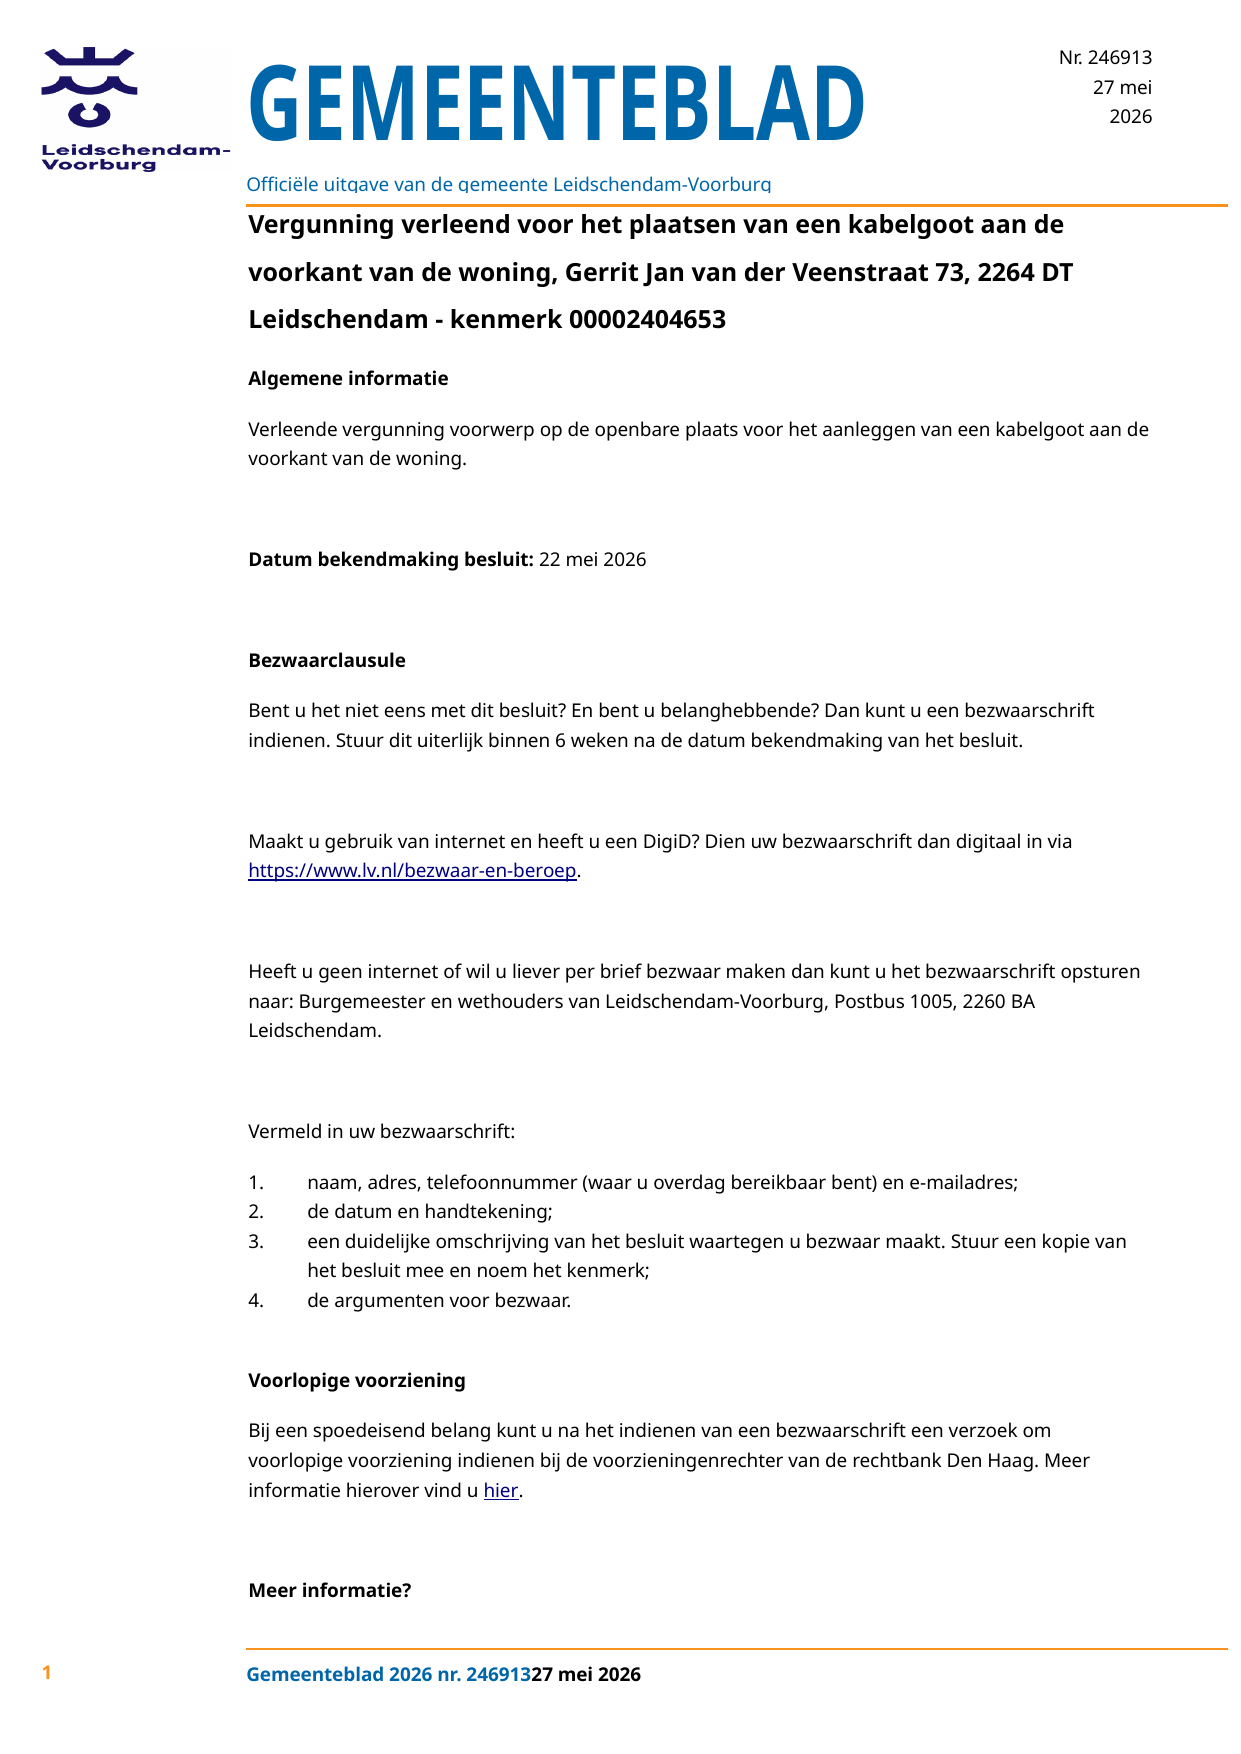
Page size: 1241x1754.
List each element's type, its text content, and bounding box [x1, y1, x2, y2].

text Algemene informatie [248, 366, 1152, 391]
text Meer informatie? [248, 1578, 1152, 1603]
text Datum bekendmaking besluit: 22 mei 2026 [248, 546, 1152, 572]
list de argumenten voor bezwaar. [248, 1287, 1152, 1313]
list de datum en handtekening; [248, 1198, 1152, 1224]
text Voorlopige voorziening [248, 1367, 1152, 1393]
text Bent u het niet eens met dit besluit? En bent u belanghebbende? Dan kunt u een bezwaarschrift indienen. Stuur dit uiterlijk binnen 6 weken na de datum bekendmaking van het besluit. [248, 698, 1152, 753]
text Vermeld in uw bezwaarschrift: [248, 1118, 1152, 1144]
text Bezwaarclausule [248, 647, 1152, 673]
list naam, adres, telefoonnummer (waar u overdag bereikbaar bent) en e-mailadres; [248, 1169, 1152, 1194]
list een duidelijke omschrijving van het besluit waartegen u bezwaar maakt. Stuur een kopie van het besluit mee en noem het kenmerk; [248, 1228, 1152, 1283]
text Heeft u geen internet of wil u liever per brief bezwaar maken dan kunt u het bezwaarschrift opsturen naar: Burgemeester en wethouders van Leidschendam-Voorburg, Postbus 1005, 2260 BA Leidschendam. [248, 958, 1152, 1043]
text Vergunning verleend voor het plaatsen van een kabelgoot aan de voorkant van de woning, Gerrit Jan van der Veenstraat 73, 2264 DT Leidschendam - kenmerk 00002404653 [248, 207, 1152, 336]
text Maakt u gebruik van internet en heeft u een DigiD? Dien uw bezwaarschrift dan digitaal in via https://www.lv.nl/bezwaar-en-beroep. [248, 828, 1152, 883]
picture [41, 47, 231, 172]
text Bij een spoedeisend belang kunt u na het indienen van een bezwaarschrift een verzoek om voorlopige voorziening indienen bij de voorzieningenrechter van de rechtbank Den Haag. Meer informatie hierover vind u hier. [248, 1418, 1152, 1502]
text Verleende vergunning voorwerp op de openbare plaats voor het aanleggen van een kabelgoot aan de voorkant van de woning. [248, 416, 1152, 471]
